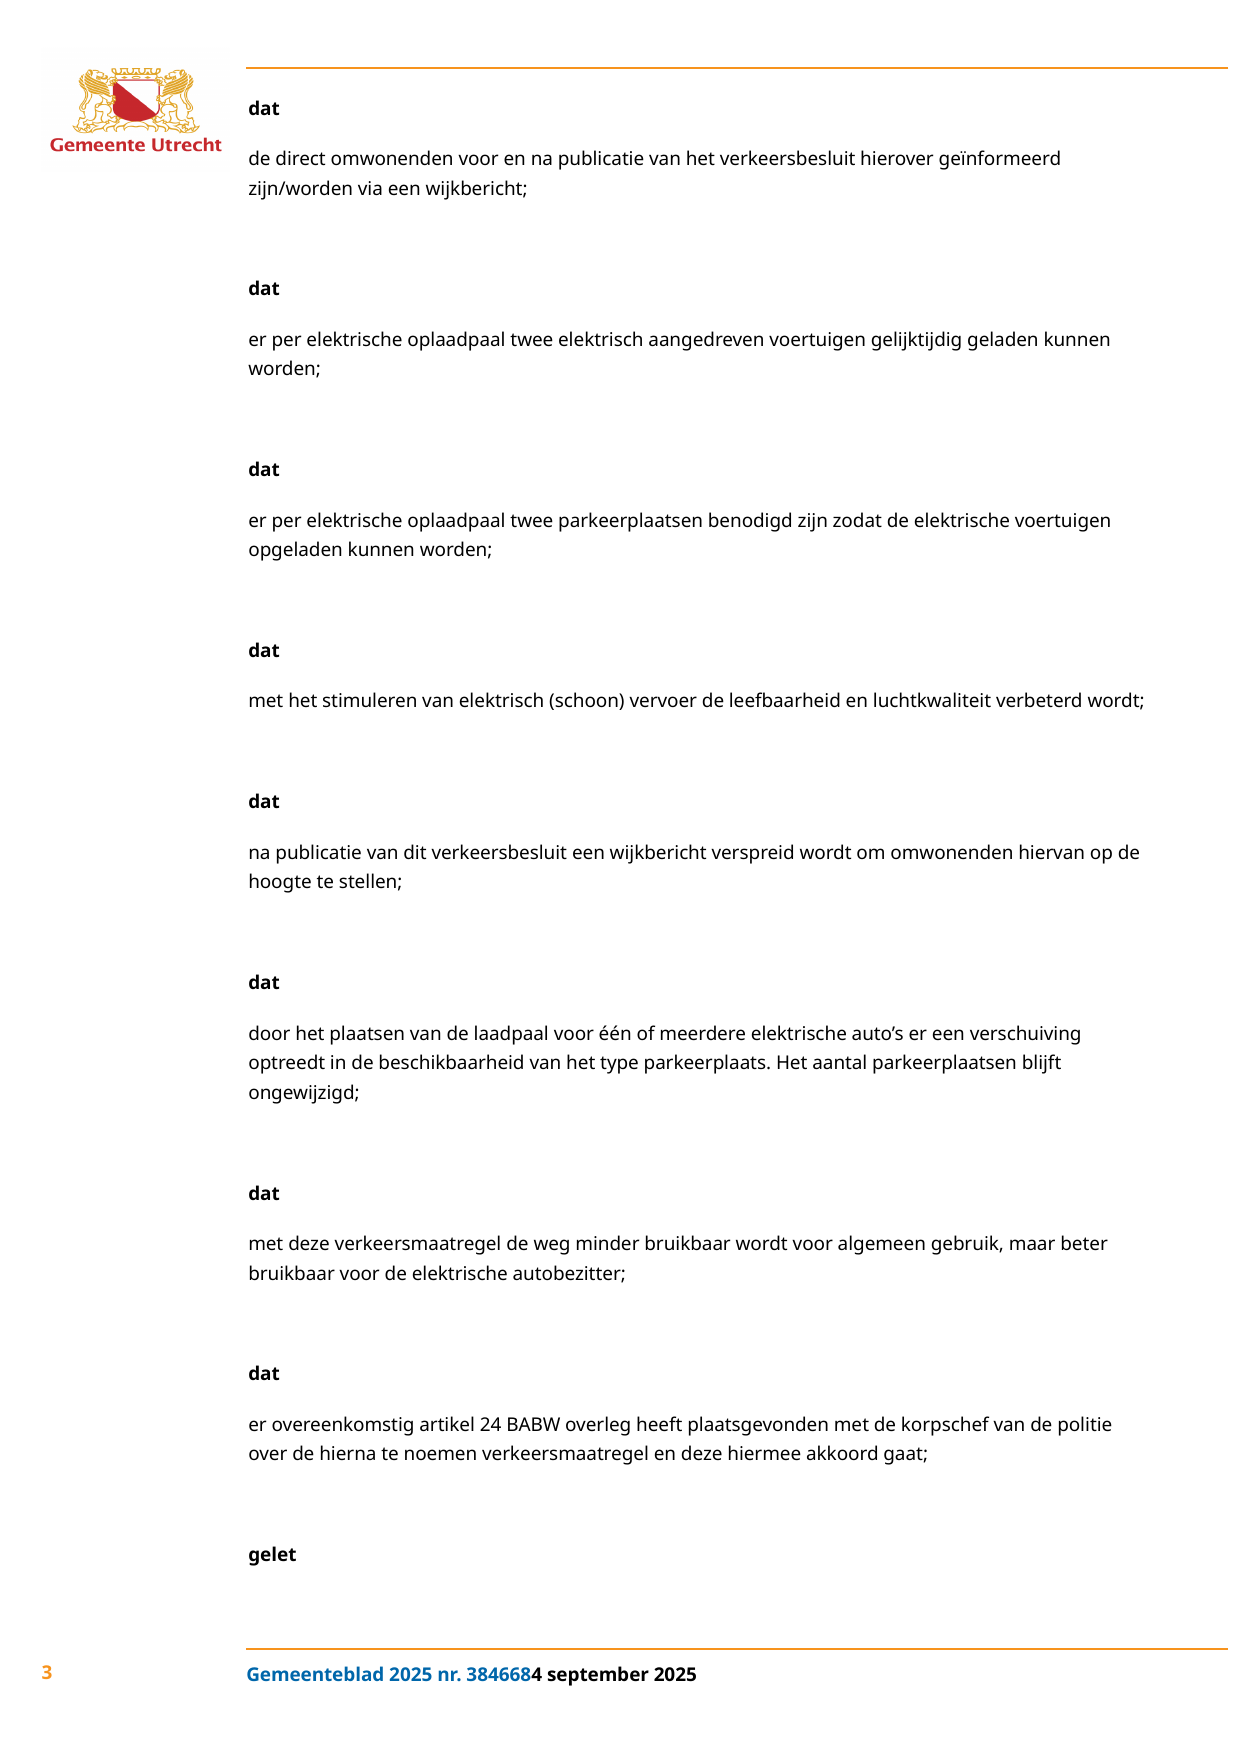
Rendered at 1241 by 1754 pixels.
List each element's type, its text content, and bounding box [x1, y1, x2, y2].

text dat [248, 95, 1152, 121]
text met het stimuleren van elektrisch (schoon) vervoer de leefbaarheid en luchtkwaliteit verbeterd wordt; [248, 688, 1152, 713]
text er per elektrische oplaadpaal twee elektrisch aangedreven voertuigen gelijktijdig geladen kunnen worden; [248, 326, 1152, 381]
text dat [248, 637, 1152, 663]
text er overeenkomstig artikel 24 BABW overleg heeft plaatsgevonden met de korpschef van de politie over de hierna te noemen verkeersmaatregel en deze hiermee akkoord gaat; [248, 1411, 1152, 1466]
picture [41, 47, 231, 172]
text dat [248, 456, 1152, 482]
text dat [248, 788, 1152, 814]
text de direct omwonenden voor en na publicatie van het verkeersbesluit hierover geïnformeerd zijn/worden via een wijkbericht; [248, 145, 1152, 201]
text door het plaatsen van de laadpaal voor één of meerdere elektrische auto’s er een verschuiving optreedt in de beschikbaarheid van het type parkeerplaats. Het aantal parkeerplaatsen blijft ongewijzigd; [248, 1020, 1152, 1105]
text dat [248, 969, 1152, 995]
text gelet [248, 1541, 1152, 1567]
text met deze verkeersmaatregel de weg minder bruikbaar wordt voor algemeen gebruik, maar beter bruikbaar voor de elektrische autobezitter; [248, 1230, 1152, 1286]
text dat [248, 1361, 1152, 1386]
text er per elektrische oplaadpaal twee parkeerplaatsen benodigd zijn zodat de elektrische voertuigen opgeladen kunnen worden; [248, 507, 1152, 562]
text dat [248, 276, 1152, 301]
text na publicatie van dit verkeersbesluit een wijkbericht verspreid wordt om omwonenden hiervan op de hoogte te stellen; [248, 839, 1152, 894]
text dat [248, 1180, 1152, 1206]
